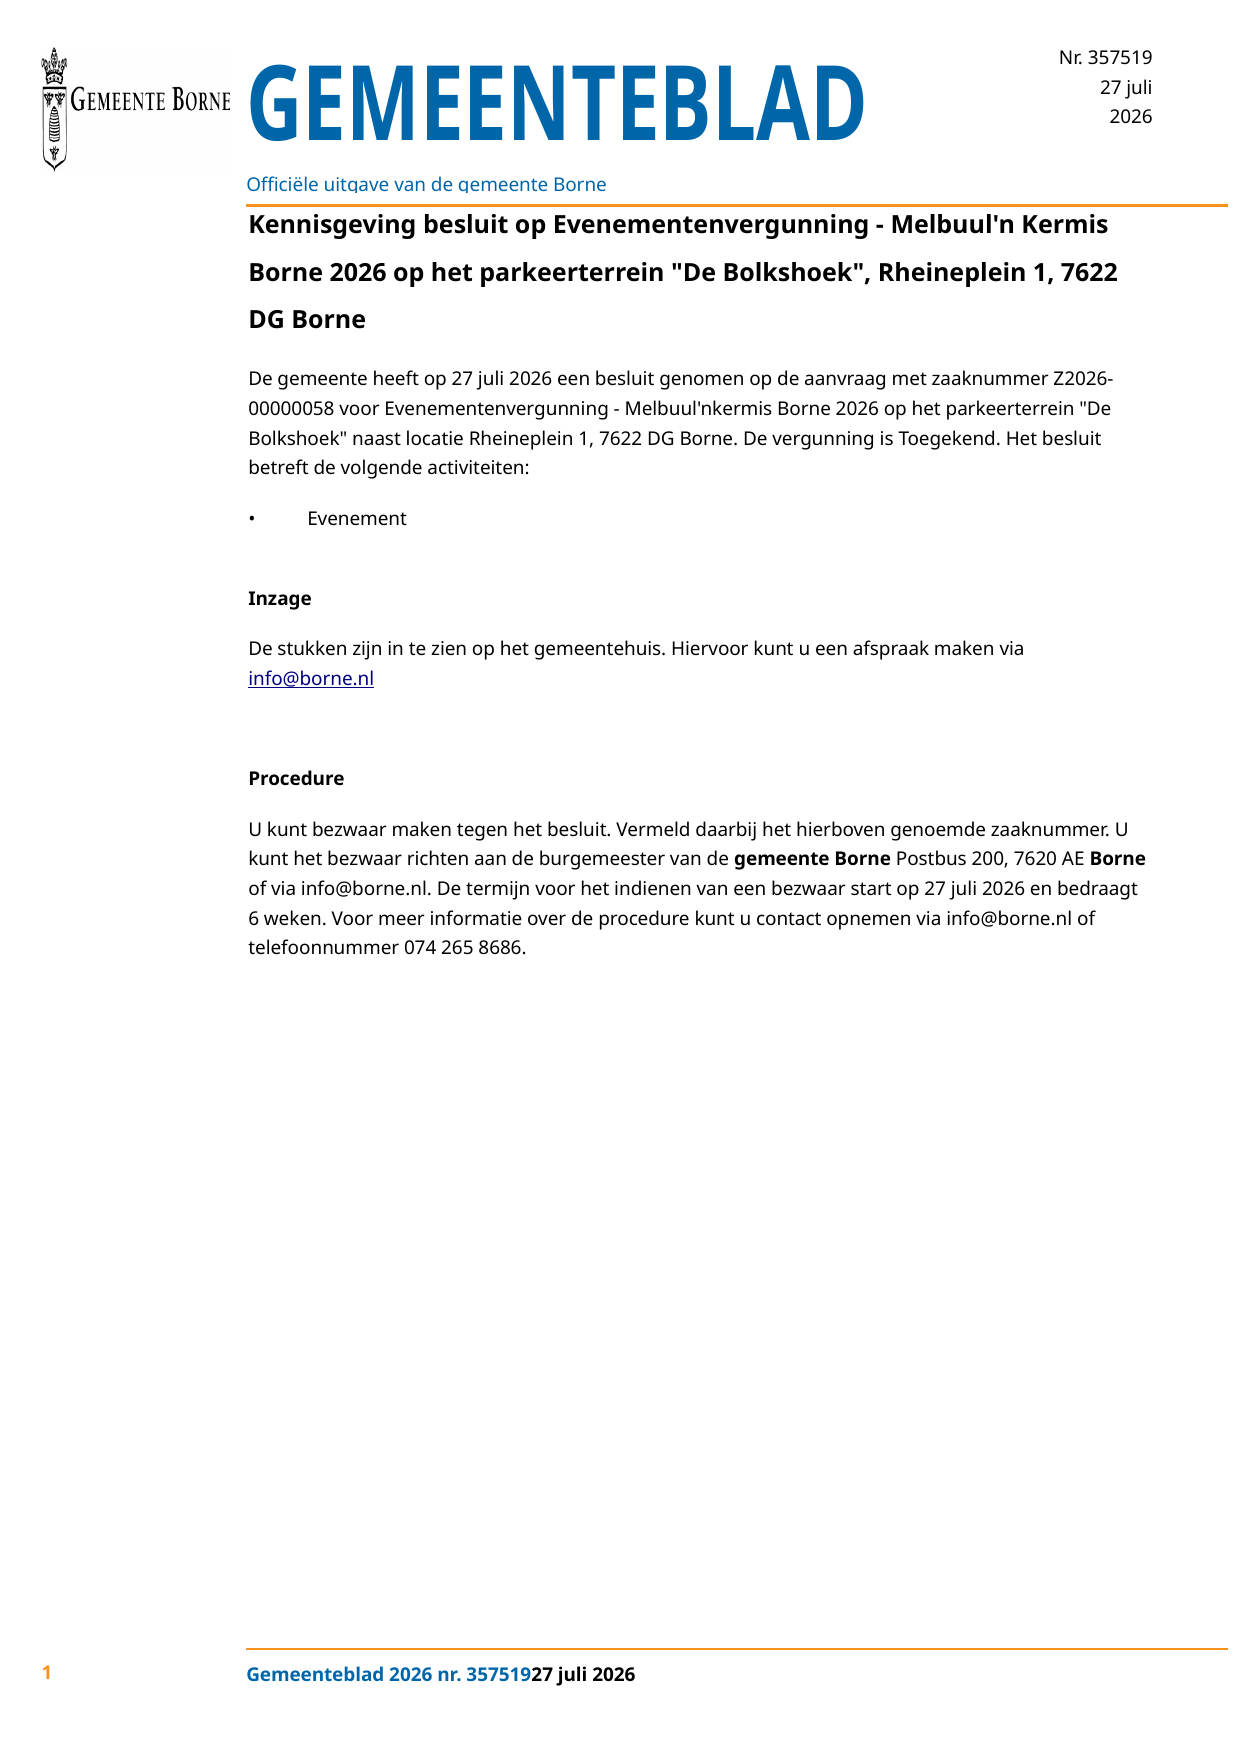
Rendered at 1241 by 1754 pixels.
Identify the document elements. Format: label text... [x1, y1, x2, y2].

text De stukken zijn in te zien op het gemeentehuis. Hiervoor kunt u een afspraak maken via info@borne.nl [248, 635, 1152, 690]
text Kennisgeving besluit op Evenementenvergunning - Melbuul'n Kermis Borne 2026 op het parkeerterrein "De Bolkshoek", Rheineplein 1, 7622 DG Borne [248, 207, 1152, 336]
list Evenement [248, 505, 1152, 530]
picture [41, 47, 231, 172]
text De gemeente heeft op 27 juli 2026 een besluit genomen op de aanvraag met zaaknummer Z2026-00000058 voor Evenementenvergunning - Melbuul'nkermis Borne 2026 op het parkeerterrein "De Bolkshoek" naast locatie Rheineplein 1, 7622 DG Borne. De vergunning is Toegekend. Het besluit betreft de volgende activiteiten: [248, 366, 1152, 480]
text Inzage [248, 585, 1152, 610]
text U kunt bezwaar maken tegen het besluit. Vermeld daarbij het hierboven genoemde zaaknummer. U kunt het bezwaar richten aan de burgemeester van de gemeente Borne Postbus 200, 7620 AE Borne of via info@borne.nl. De termijn voor het indienen van een bezwaar start op 27 juli 2026 en bedraagt 6 weken. Voor meer informatie over de procedure kunt u contact opnemen via info@borne.nl of telefoonnummer 074 265 8686. [248, 816, 1152, 960]
text Procedure [248, 766, 1152, 791]
